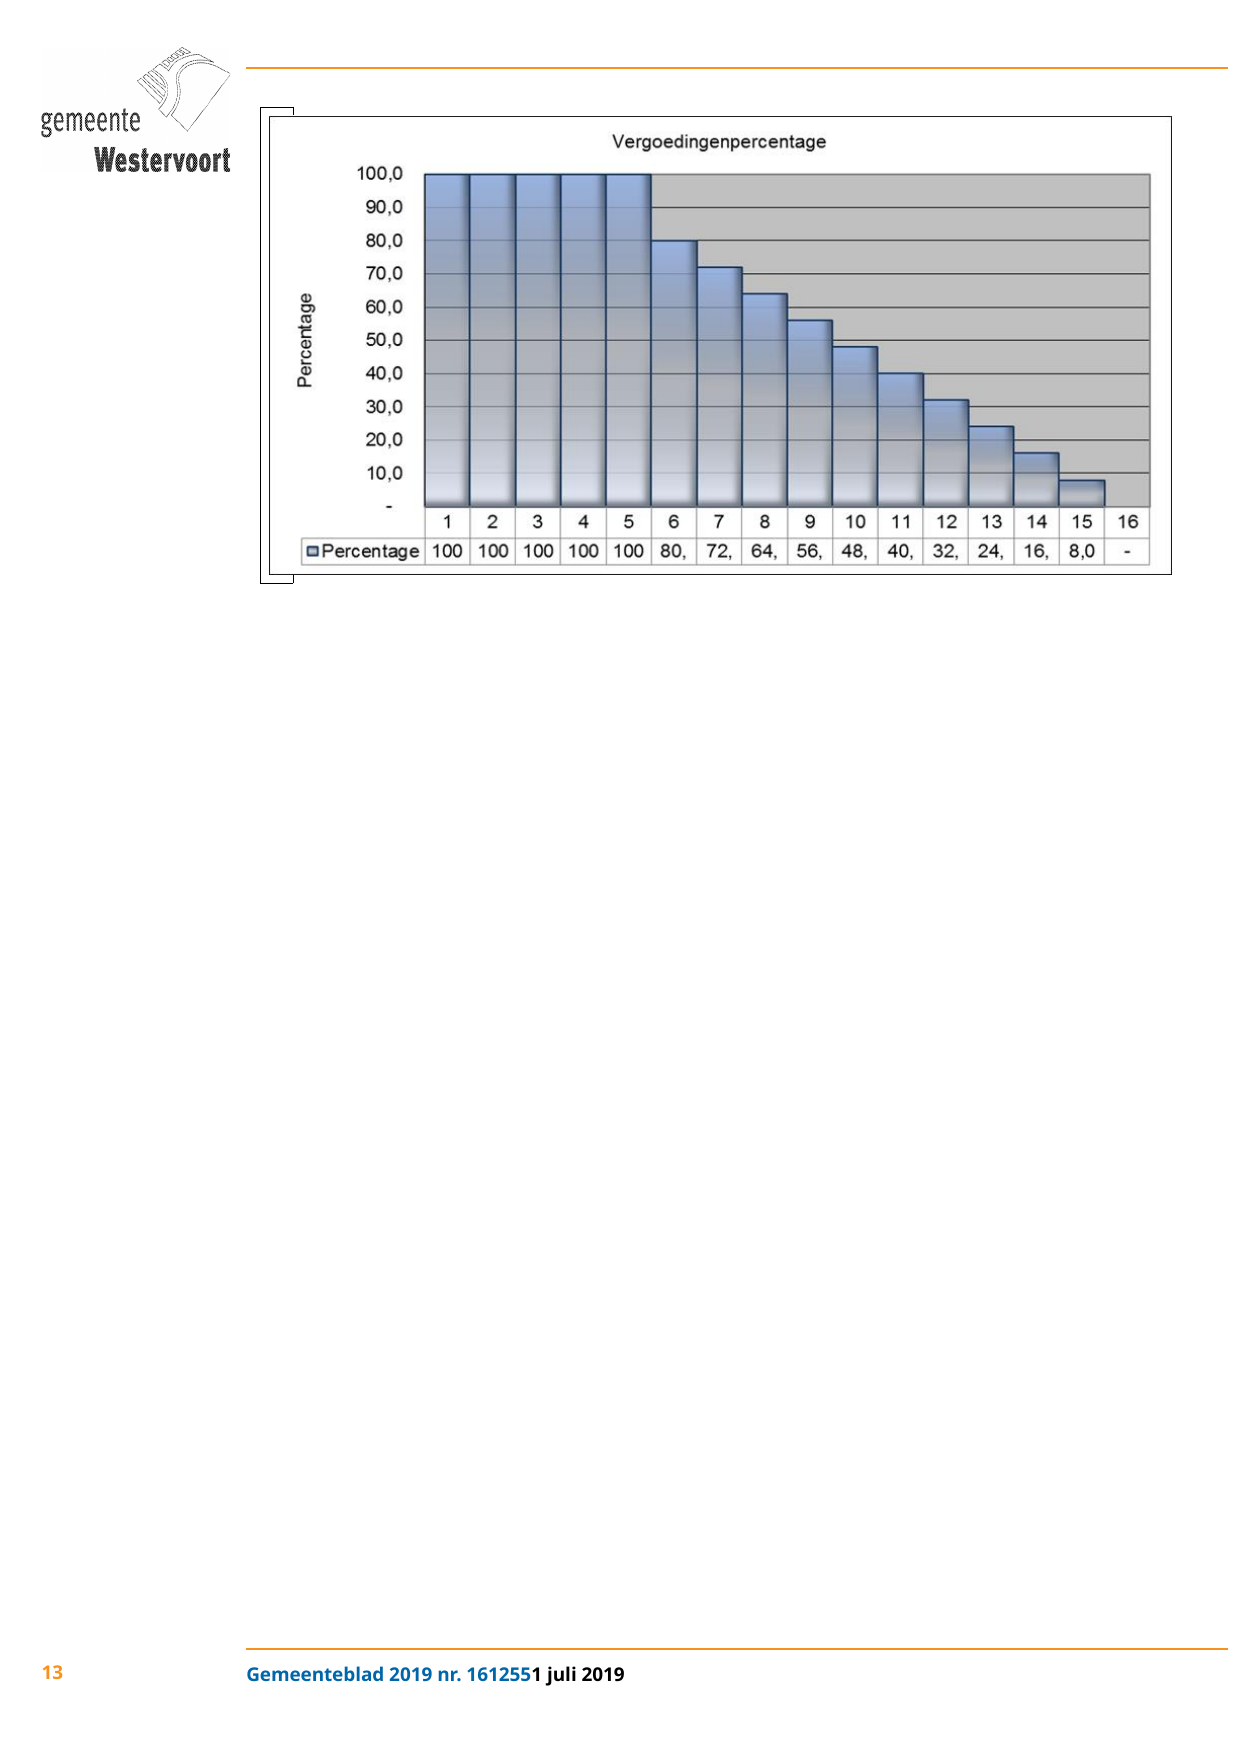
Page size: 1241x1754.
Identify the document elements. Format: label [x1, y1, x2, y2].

picture [268, 115, 1173, 575]
picture [41, 47, 231, 172]
